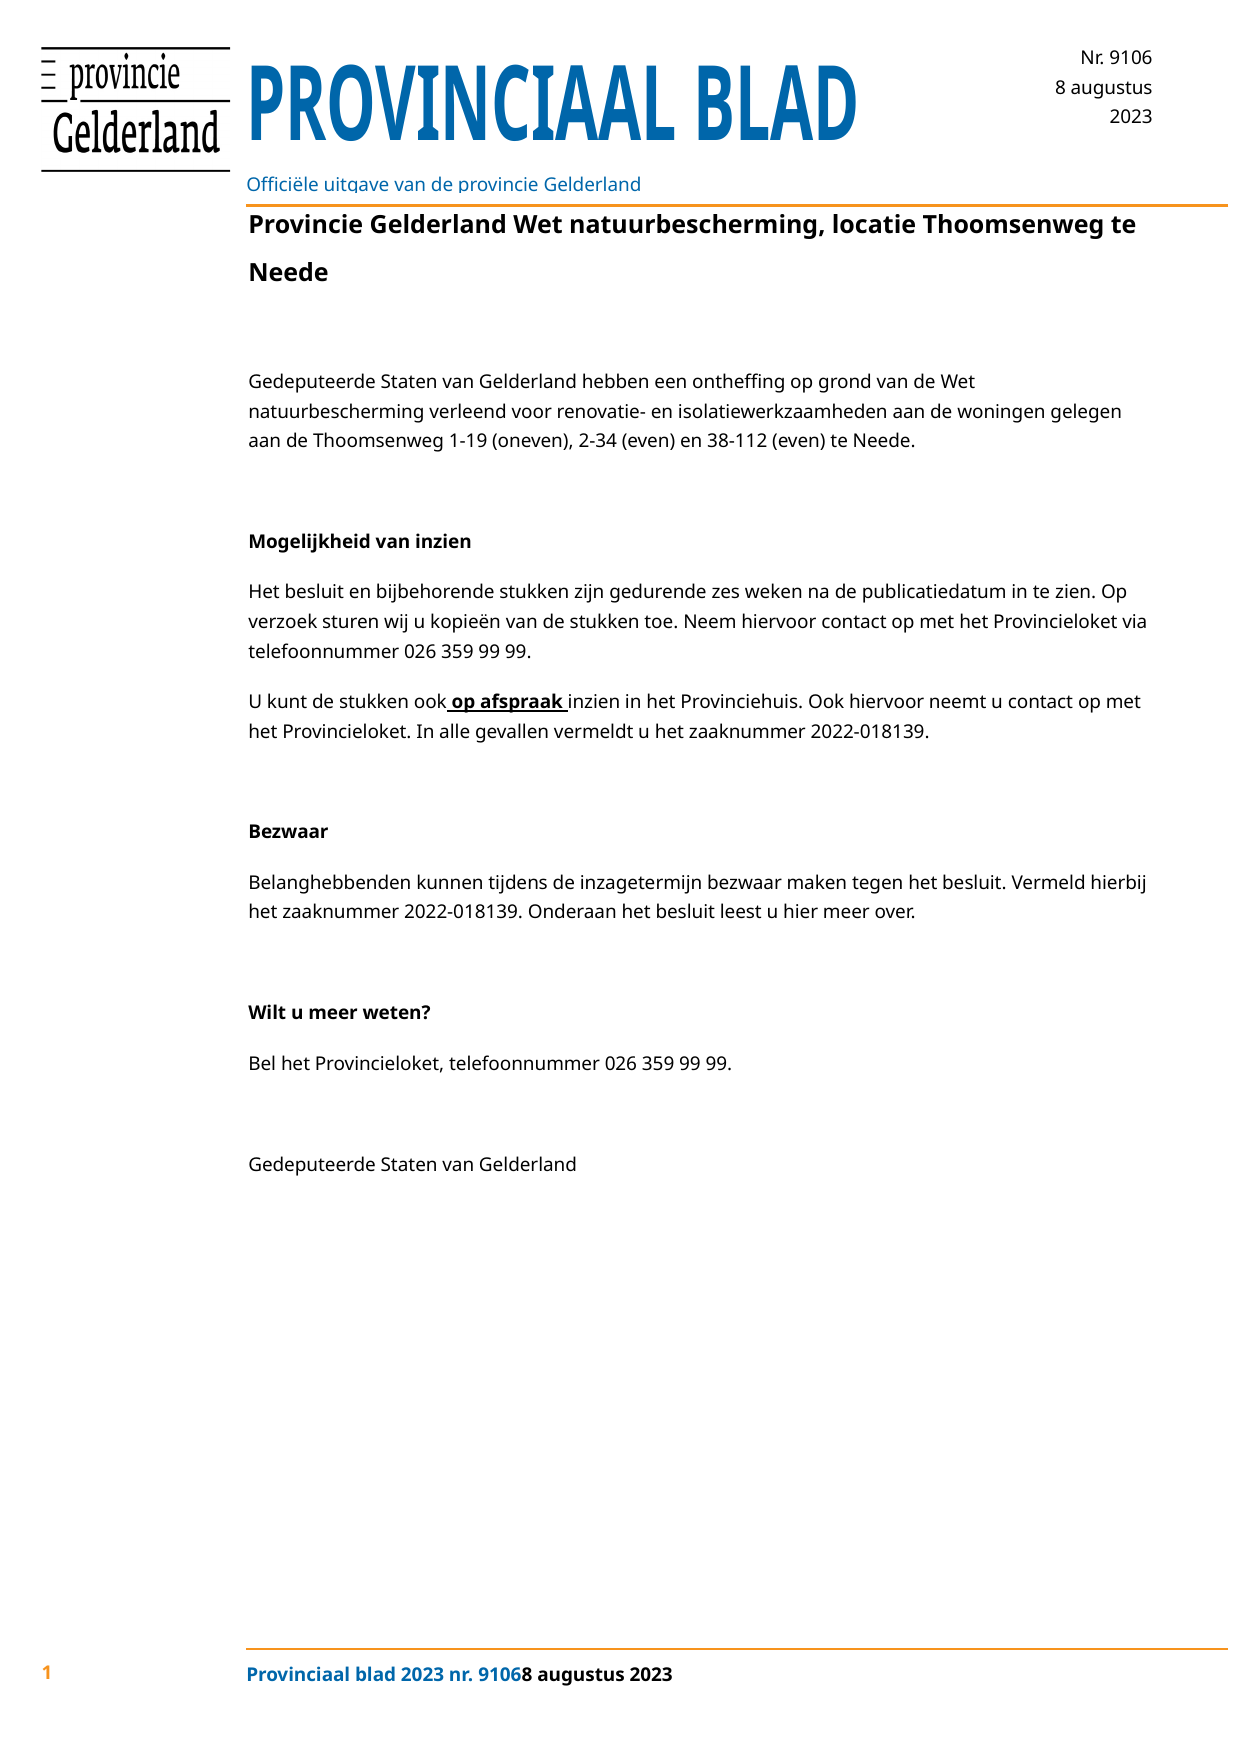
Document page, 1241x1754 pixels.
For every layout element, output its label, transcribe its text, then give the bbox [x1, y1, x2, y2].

text Mogelijkheid van inzien [248, 528, 1152, 554]
text Bezwaar [248, 819, 1152, 844]
text Belanghebbenden kunnen tijdens de inzagetermijn bezwaar maken tegen het besluit. Vermeld hierbij het zaaknummer 2022-018139. Onderaan het besluit leest u hier meer over. [248, 869, 1152, 924]
text Het besluit en bijbehorende stukken zijn gedurende zes weken na de publicatiedatum in te zien. Op verzoek sturen wij u kopieën van de stukken toe. Neem hiervoor contact op met het Provincieloket via telefoonnummer 026 359 99 99. [248, 579, 1152, 664]
picture [41, 47, 231, 172]
text Wilt u meer weten? [248, 999, 1152, 1025]
text Provincie Gelderland Wet natuurbescherming, locatie Thoomsenweg te Neede [248, 207, 1152, 288]
text U kunt de stukken ook op afspraak inzien in het Provinciehuis. Ook hiervoor neemt u contact op met het Provincieloket. In alle gevallen vermeldt u het zaaknummer 2022-018139. [248, 688, 1152, 744]
text Gedeputeerde Staten van Gelderland [248, 1151, 1152, 1177]
text Gedeputeerde Staten van Gelderland hebben een ontheffing op grond van de Wet natuurbescherming verleend voor renovatie- en isolatiewerkzaamheden aan de woningen gelegen aan de Thoomsenweg 1-19 (oneven), 2-34 (even) en 38-112 (even) te Neede. [248, 368, 1152, 453]
text Bel het Provincieloket, telefoonnummer 026 359 99 99. [248, 1050, 1152, 1076]
